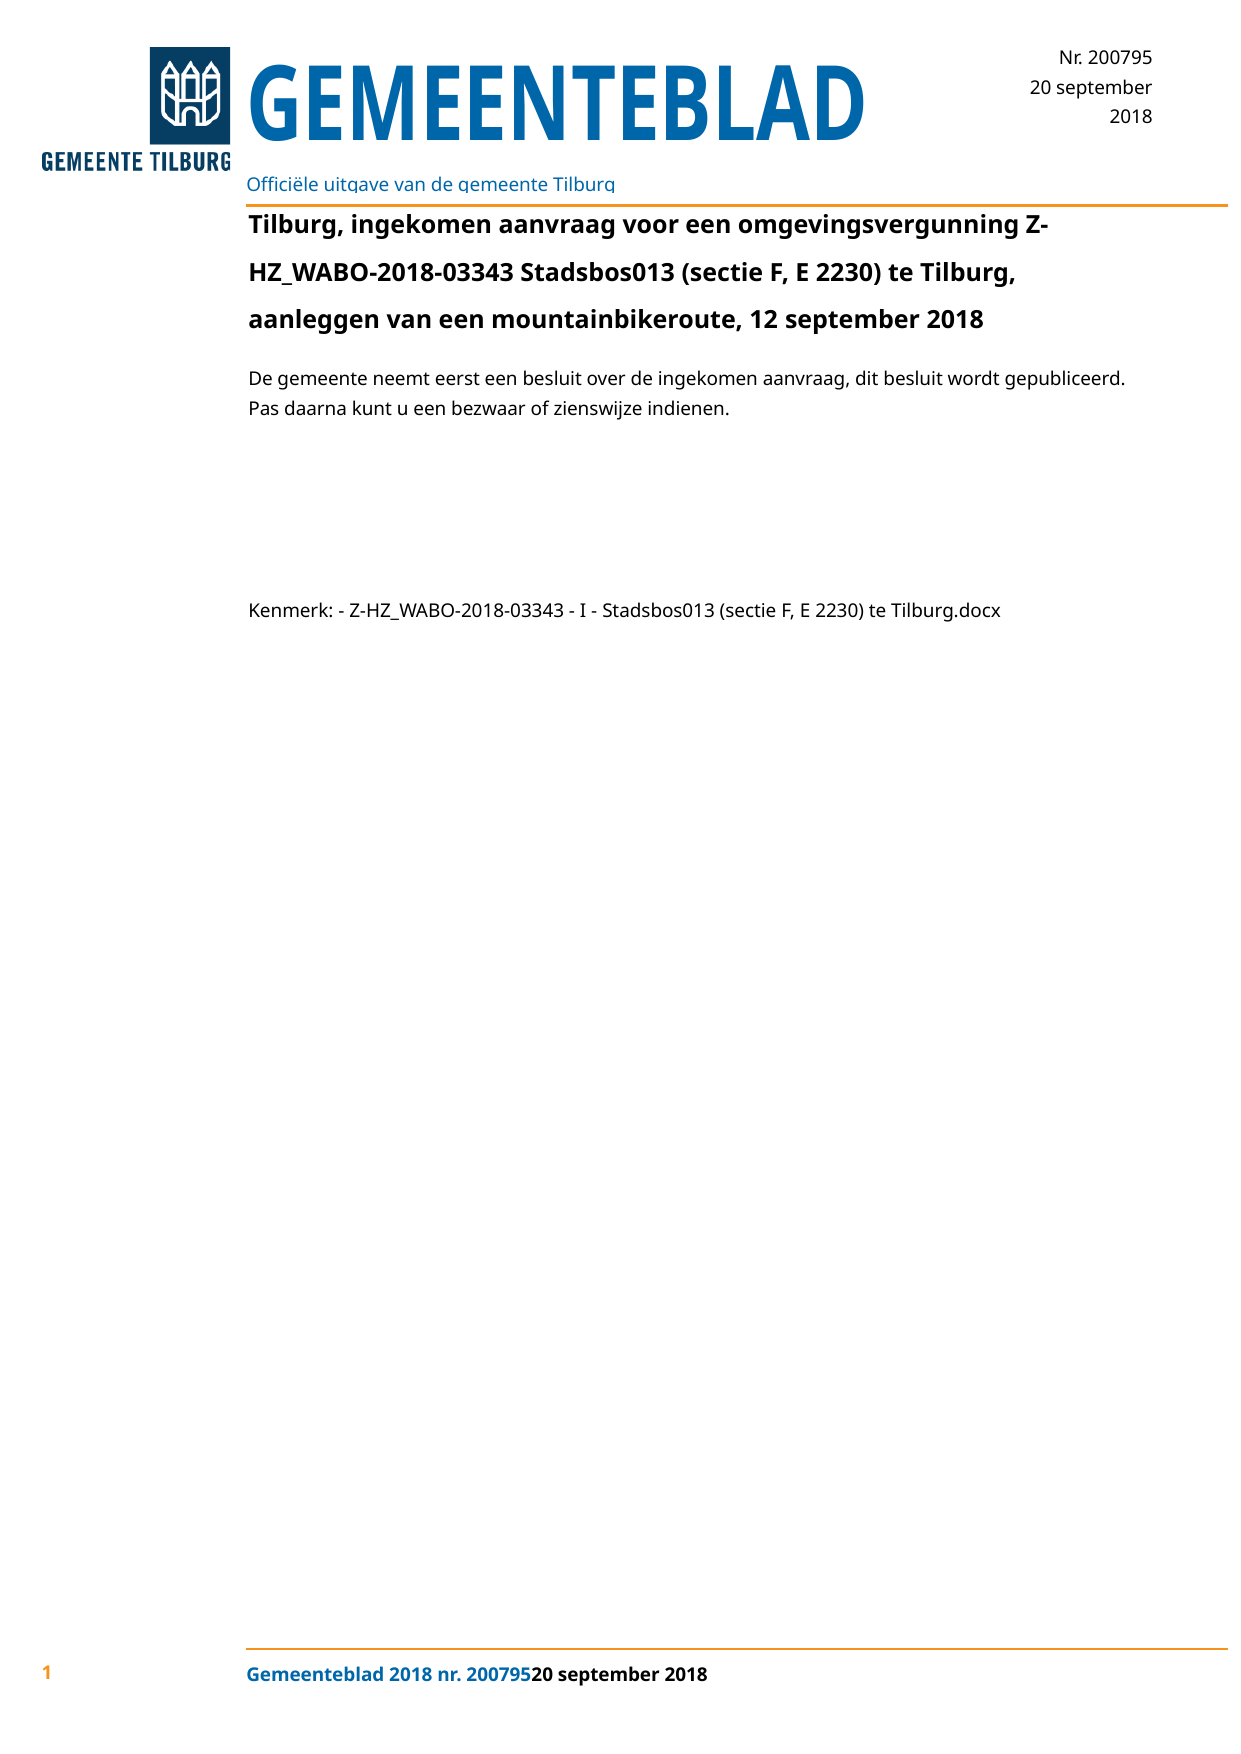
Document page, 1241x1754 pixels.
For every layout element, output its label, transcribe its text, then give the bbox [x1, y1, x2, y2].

text Tilburg, ingekomen aanvraag voor een omgevingsvergunning Z-HZ_WABO-2018-03343 Stadsbos013 (sectie F, E 2230) te Tilburg, aanleggen van een mountainbikeroute, 12 september 2018 [248, 207, 1152, 336]
picture [41, 47, 231, 172]
text De gemeente neemt eerst een besluit over de ingekomen aanvraag, dit besluit wordt gepubliceerd. Pas daarna kunt u een bezwaar of zienswijze indienen. [248, 366, 1152, 421]
text Kenmerk: - Z-HZ_WABO-2018-03343 - I - Stadsbos013 (sectie F, E 2230) te Tilburg.docx [248, 597, 1152, 622]
